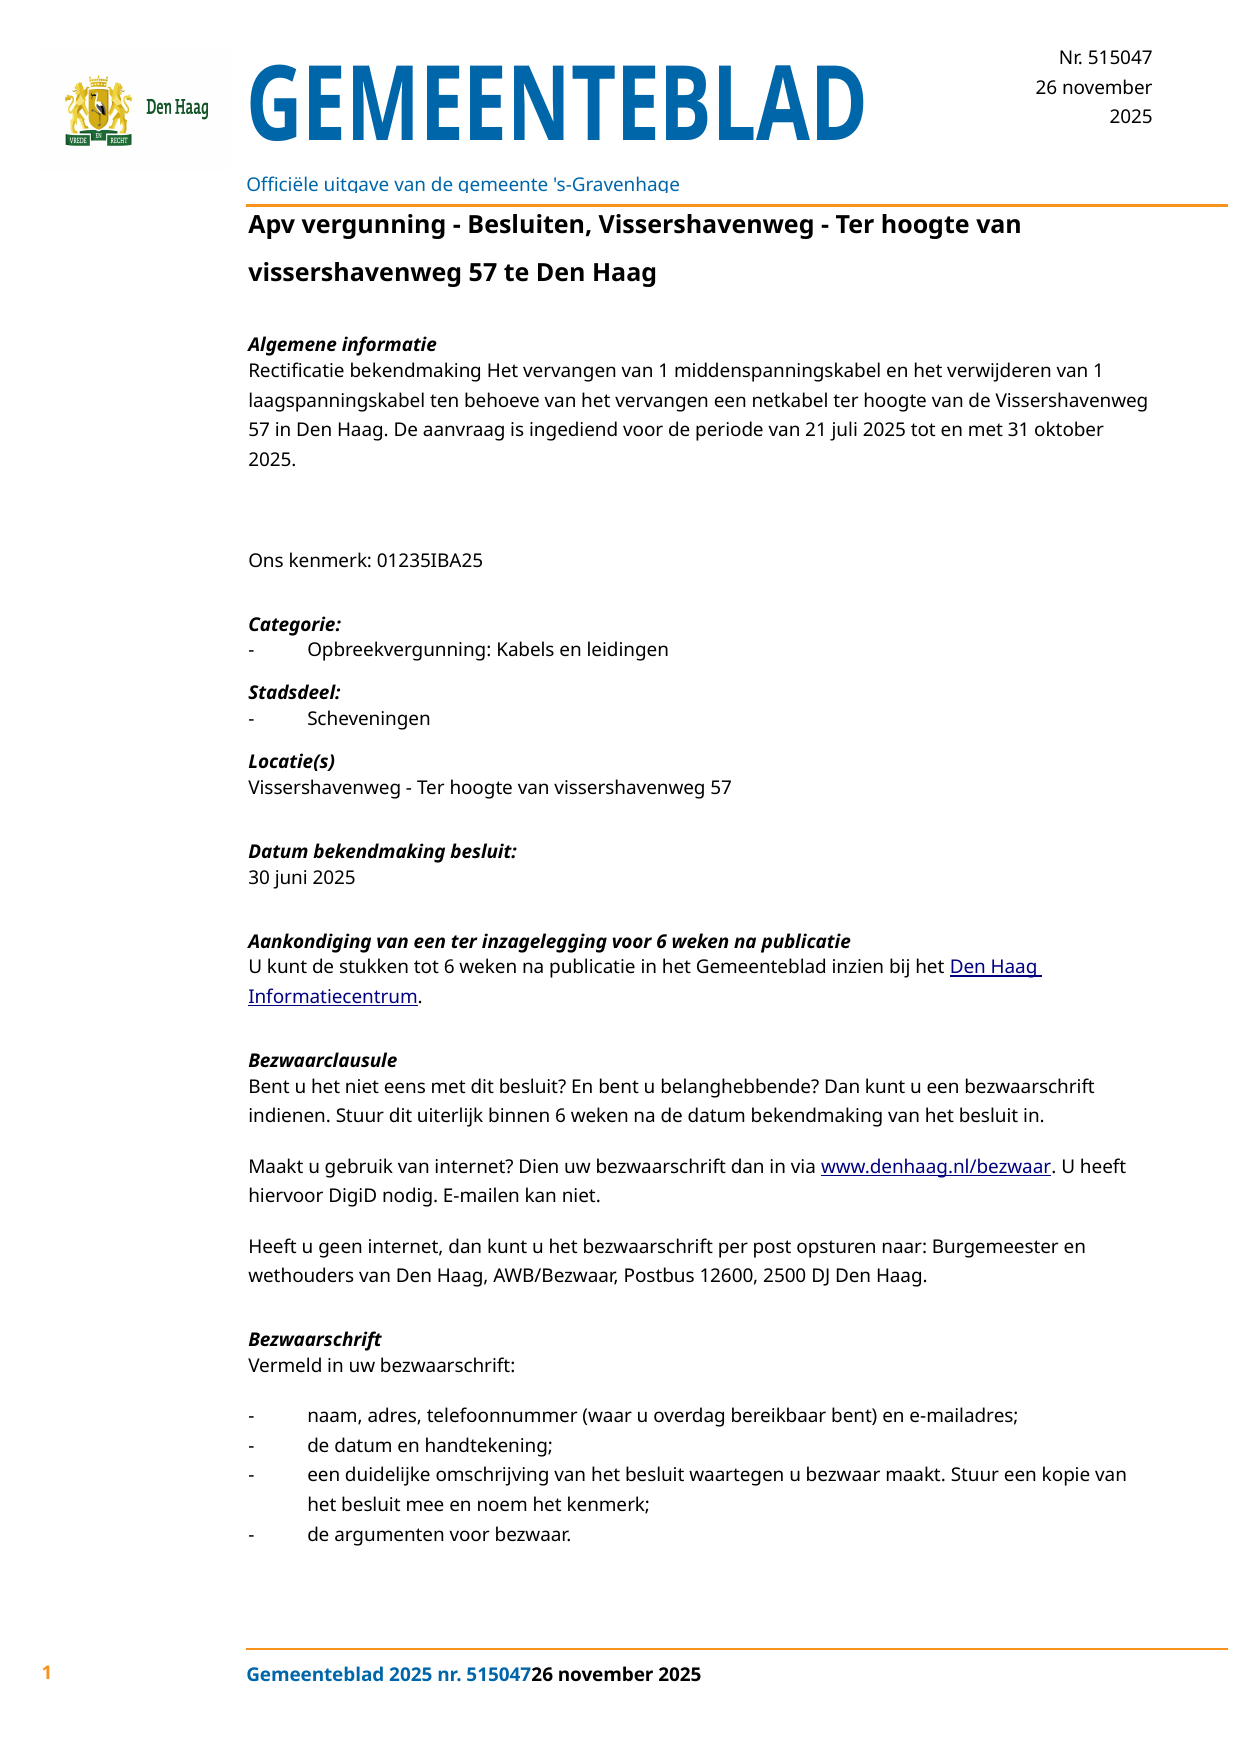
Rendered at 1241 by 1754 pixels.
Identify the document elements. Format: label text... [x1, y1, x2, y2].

text Rectificatie bekendmaking Het vervangen van 1 middenspanningskabel en het verwijderen van 1 laagspanningskabel ten behoeve van het vervangen een netkabel ter hoogte van de Vissershavenweg 57 in Den Haag. De aanvraag is ingediend voor de periode van 21 juli 2025 tot en met 31 oktober 2025. [248, 357, 1152, 472]
text Datum bekendmaking besluit: [248, 838, 1152, 864]
list naam, adres, telefoonnummer (waar u overdag bereikbaar bent) en e-mailadres; [248, 1402, 1152, 1428]
list Opbreekvergunning: Kabels en leidingen [248, 636, 1152, 662]
text Ons kenmerk: 01235IBA25 [248, 547, 1152, 572]
text Maakt u gebruik van internet? Dien uw bezwaarschrift dan in via www.denhaag.nl/bezwaar. U heeft hiervoor DigiD nodig. E-mailen kan niet. [248, 1153, 1152, 1208]
text Vermeld in uw bezwaarschrift: [248, 1352, 1152, 1378]
text Bezwaarschrift [248, 1326, 1152, 1352]
list de datum en handtekening; [248, 1432, 1152, 1458]
text Categorie: [248, 611, 1152, 636]
list een duidelijke omschrijving van het besluit waartegen u bezwaar maakt. Stuur een kopie van het besluit mee en noem het kenmerk; [248, 1462, 1152, 1517]
text Locatie(s) [248, 748, 1152, 774]
picture [41, 47, 231, 172]
text Bent u het niet eens met dit besluit? En bent u belanghebbende? Dan kunt u een bezwaarschrift indienen. Stuur dit uiterlijk binnen 6 weken na de datum bekendmaking van het besluit in. [248, 1073, 1152, 1128]
text Apv vergunning - Besluiten, Vissershavenweg - Ter hoogte van vissershavenweg 57 te Den Haag [248, 207, 1152, 288]
text Heeft u geen internet, dan kunt u het bezwaarschrift per post opsturen naar: Burgemeester en wethouders van Den Haag, AWB/Bezwaar, Postbus 12600, 2500 DJ Den Haag. [248, 1233, 1152, 1288]
text 30 juni 2025 [248, 864, 1152, 889]
text Stadsdeel: [248, 679, 1152, 705]
text Vissershavenweg - Ter hoogte van vissershavenweg 57 [248, 774, 1152, 800]
text U kunt de stukken tot 6 weken na publicatie in het Gemeenteblad inzien bij het Den Haag Informatiecentrum. [248, 953, 1152, 1009]
text Aankondiging van een ter inzagelegging voor 6 weken na publicatie [248, 928, 1152, 953]
list Scheveningen [248, 705, 1152, 731]
text Algemene informatie [248, 331, 1152, 357]
text Bezwaarclausule [248, 1047, 1152, 1073]
list de argumenten voor bezwaar. [248, 1521, 1152, 1547]
